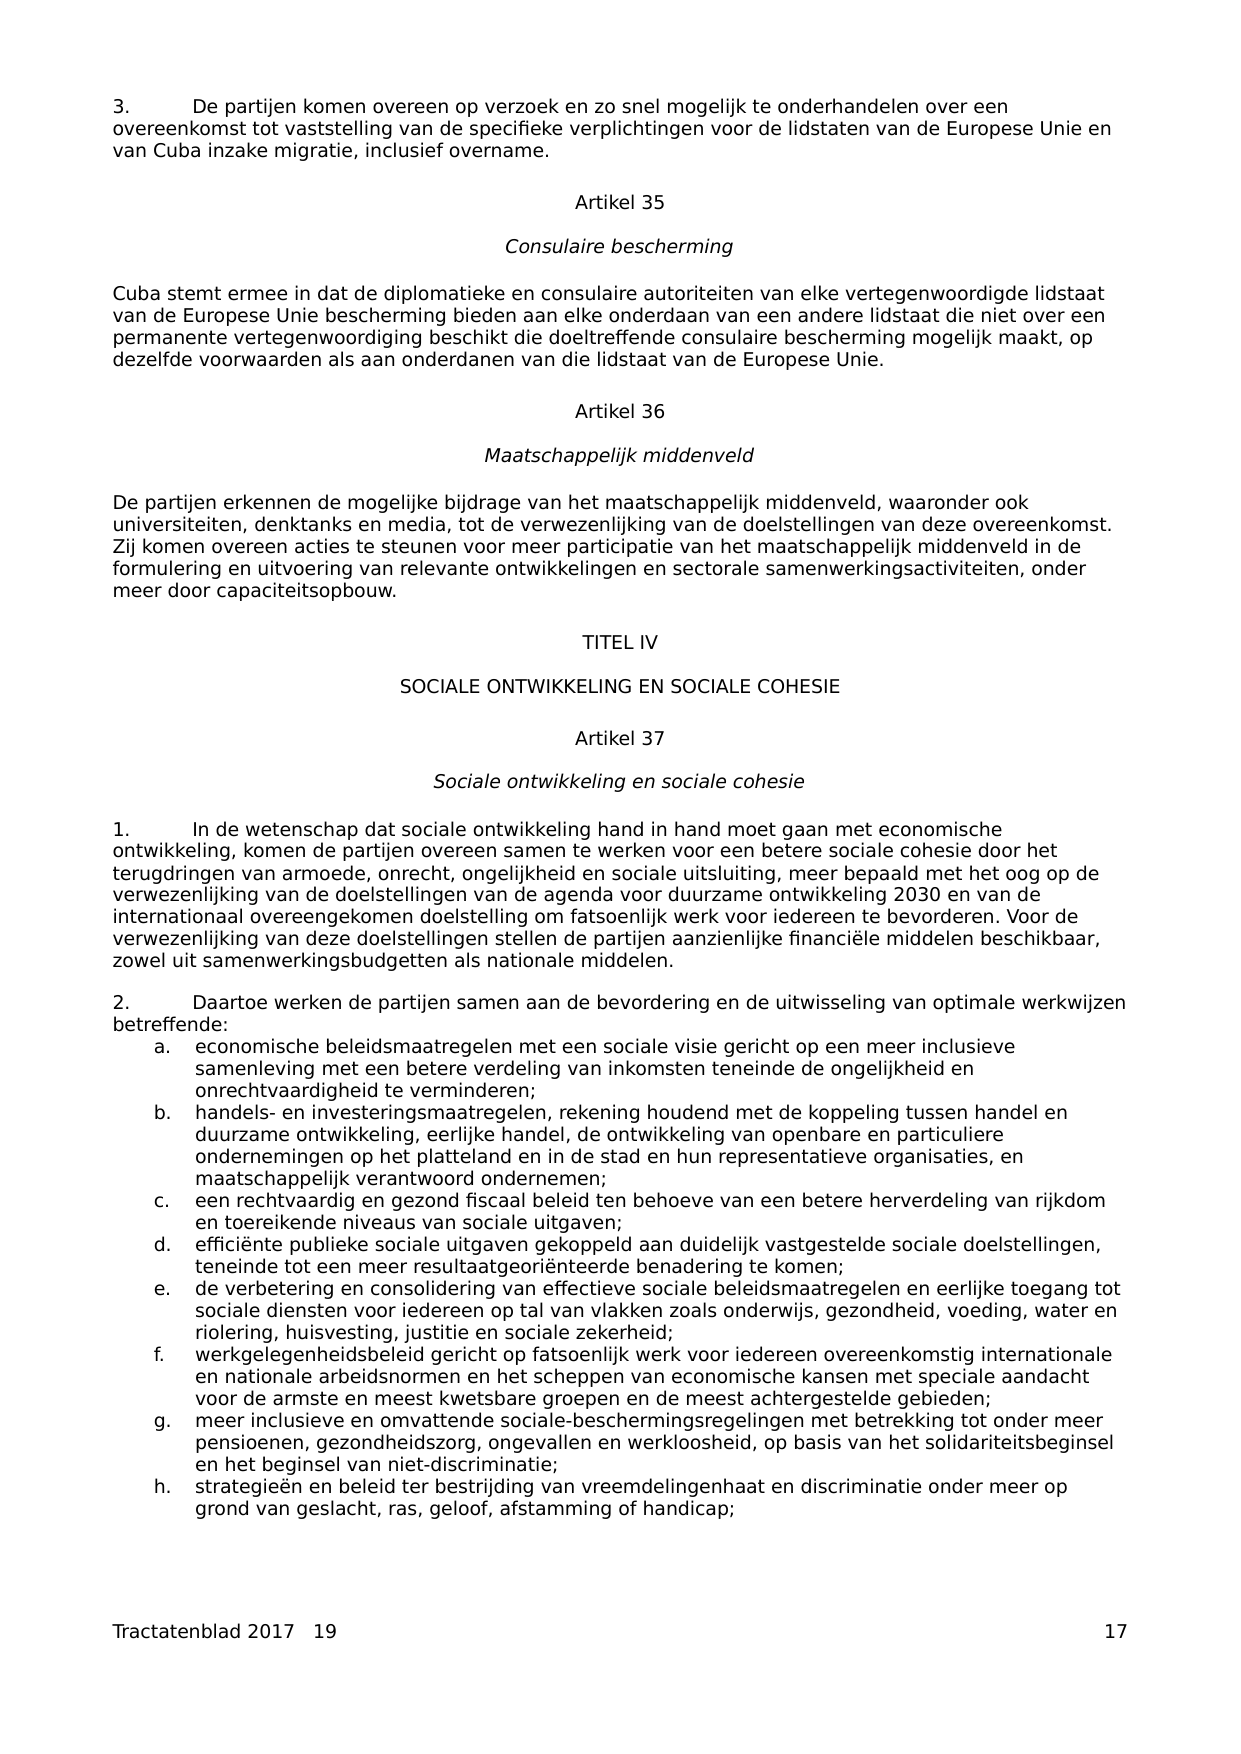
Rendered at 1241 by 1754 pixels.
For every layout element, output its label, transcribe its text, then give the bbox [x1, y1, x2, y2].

text b. handels- en investeringsmaatregelen, rekening houdend met de koppeling tussen handel en duurzame ontwikkeling, eerlijke handel, de ontwikkeling van openbare en particuliere ondernemingen op het platteland en in de stad en hun representatieve organisaties, en maatschappelijk verantwoord ondernemen; [153, 1102, 1128, 1190]
text f. werkgelegenheidsbeleid gericht op fatsoenlijk werk voor iedereen overeenkomstig internationale en nationale arbeidsnormen en het scheppen van economische kansen met speciale aandacht voor de armste en meest kwetsbare groepen en de meest achtergestelde gebieden; [153, 1344, 1128, 1410]
subtitle TITEL IV SOCIALE ONTWIKKELING EN SOCIALE COHESIE [112, 632, 1128, 697]
text g. meer inclusieve en omvattende sociale-beschermingsregelingen met betrekking tot onder meer pensioenen, gezondheidszorg, ongevallen en werkloosheid, op basis van het solidariteitsbeginsel en het beginsel van niet-discriminatie; [153, 1410, 1128, 1476]
text 3. De partijen komen overeen op verzoek en zo snel mogelijk te onderhandelen over een overeenkomst tot vaststelling van de specifieke verplichtingen voor de lidstaten van de Europese Unie en van Cuba inzake migratie, inclusief overname. [112, 96, 1128, 162]
text Cuba stemt ermee in dat de diplomatieke en consulaire autoriteiten van elke vertegenwoordigde lidstaat van de Europese Unie bescherming bieden aan elke onderdaan van een andere lidstaat die niet over een permanente vertegenwoordiging beschikt die doeltreffende consulaire bescherming mogelijk maakt, op dezelfde voorwaarden als aan onderdanen van die lidstaat van de Europese Unie. [112, 283, 1128, 371]
text c. een rechtvaardig en gezond fiscaal beleid ten behoeve van een betere herverdeling van rijkdom en toereikende niveaus van sociale uitgaven; [153, 1190, 1128, 1234]
text De partijen erkennen de mogelijke bijdrage van het maatschappelijk middenveld, waaronder ook universiteiten, denktanks en media, tot de verwezenlijking van de doelstellingen van deze overeenkomst. Zij komen overeen acties te steunen voor meer participatie van het maatschappelijk middenveld in de formulering en uitvoering van relevante ontwikkelingen en sectorale samenwerkingsactiviteiten, onder meer door capaciteitsopbouw. [112, 492, 1128, 602]
text h. strategieën en beleid ter bestrijding van vreemdelingenhaat en discriminatie onder meer op grond van geslacht, ras, geloof, afstamming of handicap; [153, 1476, 1128, 1520]
text 1. In de wetenschap dat sociale ontwikkeling hand in hand moet gaan met economische ontwikkeling, komen de partijen overeen samen te werken voor een betere sociale cohesie door het terugdringen van armoede, onrecht, ongelijkheid en sociale uitsluiting, meer bepaald met het oog op de verwezenlijking van de doelstellingen van de agenda voor duurzame ontwikkeling 2030 en van de internationaal overeengekomen doelstelling om fatsoenlijk werk voor iedereen te bevorderen. Voor de verwezenlijking van deze doelstellingen stellen de partijen aanzienlijke financiële middelen beschikbaar, zowel uit samenwerkingsbudgetten als nationale middelen. [112, 818, 1128, 972]
text e. de verbetering en consolidering van effectieve sociale beleidsmaatregelen en eerlijke toegang tot sociale diensten voor iedereen op tal van vlakken zoals onderwijs, gezondheid, voeding, water en riolering, huisvesting, justitie en sociale zekerheid; [153, 1278, 1128, 1344]
text a. economische beleidsmaatregelen met een sociale visie gericht op een meer inclusieve samenleving met een betere verdeling van inkomsten teneinde de ongelijkheid en onrechtvaardigheid te verminderen; [153, 1036, 1128, 1102]
text 2. Daartoe werken de partijen samen aan de bevordering en de uitwisseling van optimale werkwijzen betreffende: [112, 992, 1128, 1036]
subtitle Artikel 37 Sociale ontwikkeling en sociale cohesie [112, 727, 1128, 793]
subtitle Artikel 35 Consulaire bescherming [112, 192, 1128, 258]
subtitle Artikel 36 Maatschappelijk middenveld [112, 401, 1128, 467]
text d. efficiënte publieke sociale uitgaven gekoppeld aan duidelijk vastgestelde sociale doelstellingen, teneinde tot een meer resultaatgeoriënteerde benadering te komen; [153, 1234, 1128, 1278]
